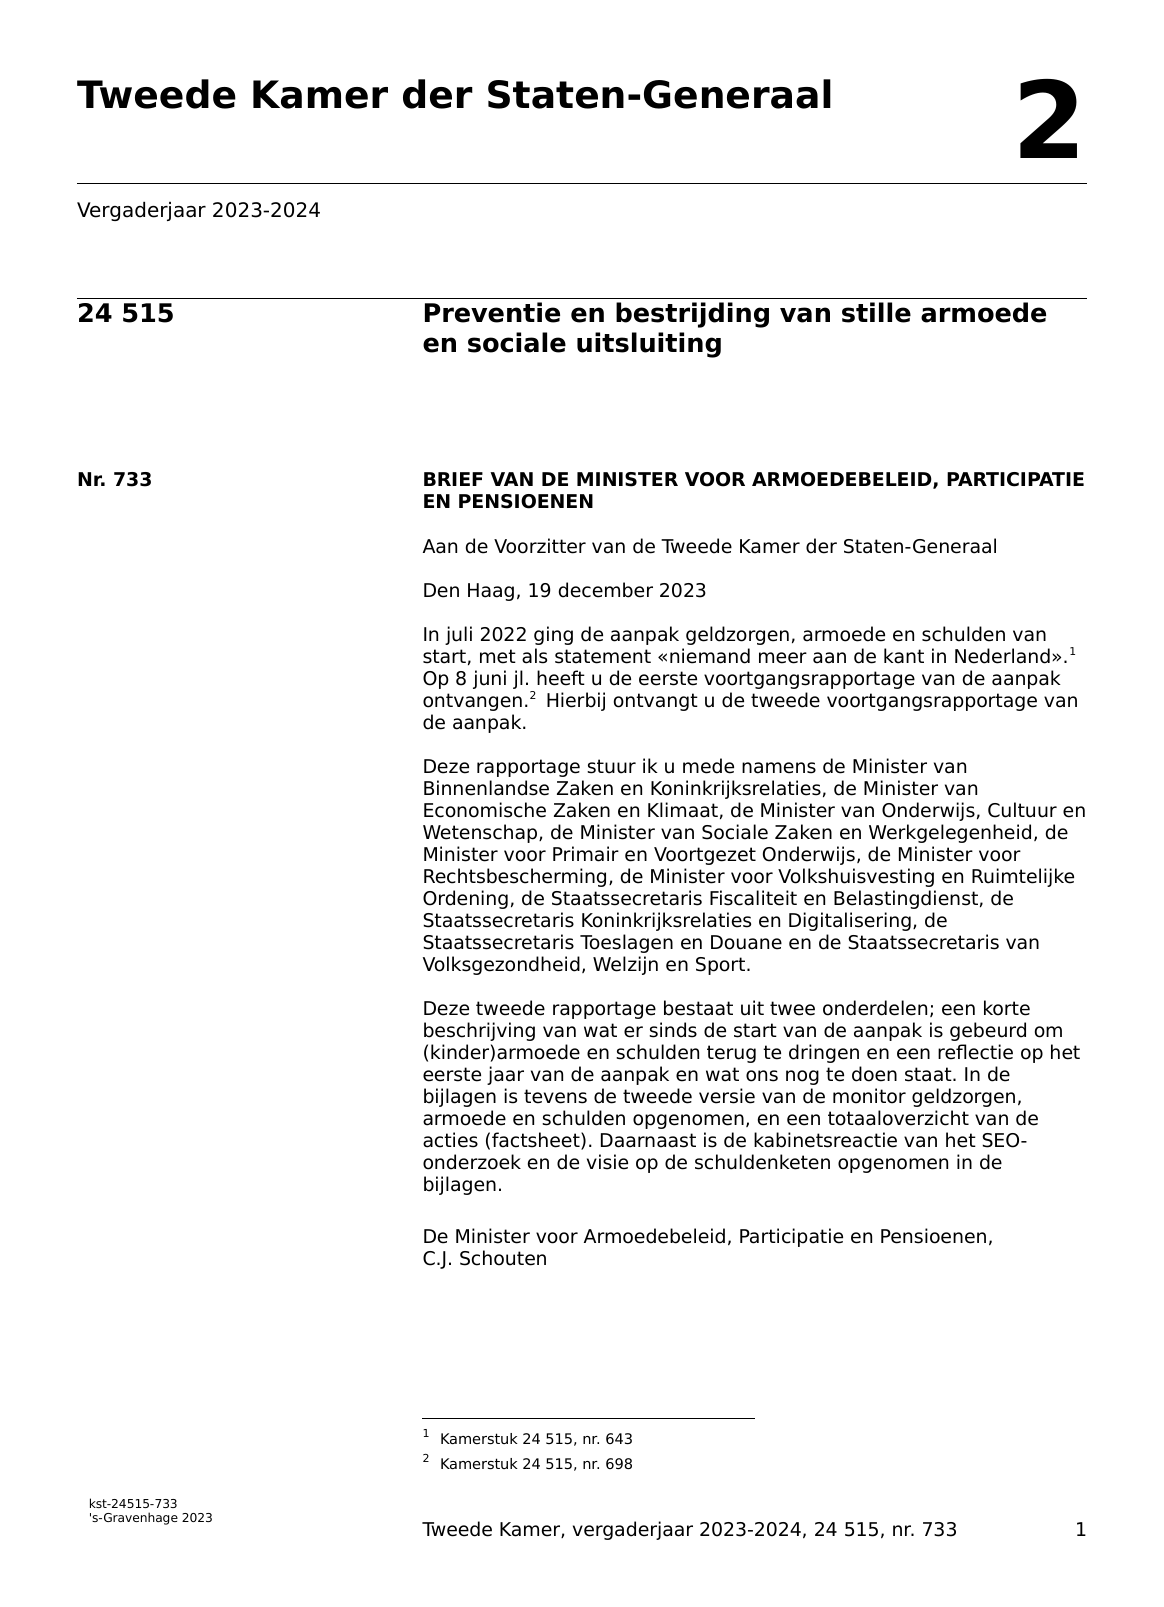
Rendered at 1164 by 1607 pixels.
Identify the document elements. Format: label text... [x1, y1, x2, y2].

subtitle Nr. 733 BRIEF VAN DE MINISTER VOOR ARMOEDEBELEID, PARTICIPATIE EN PENSIOENEN [77, 469, 1087, 513]
text Kamerstuk 24 515, nr. 698 [422, 1452, 1087, 1474]
text De Minister voor Armoedebeleid, Participatie en Pensioenen, C.J. Schouten [422, 1226, 1087, 1270]
text Kamerstuk 24 515, nr. 643 [422, 1427, 1087, 1449]
text Deze rapportage stuur ik u mede namens de Minister van Binnenlandse Zaken en Koninkrijksrelaties, de Minister van Economische Zaken en Klimaat, de Minister van Onderwijs, Cultuur en Wetenschap, de Minister van Sociale Zaken en Werkgelegenheid, de Minister voor Primair en Voortgezet Onderwijs, de Minister voor Rechtsbescherming, de Minister voor Volkshuisvesting en Ruimtelijke Ordening, de Staatssecretaris Fiscaliteit en Belastingdienst, de Staatssecretaris Koninkrijksrelaties en Digitalisering, de Staatssecretaris Toeslagen en Douane en de Staatssecretaris van Volksgezondheid, Welzijn en Sport. [422, 756, 1087, 976]
table_cell Vergaderjaar 2023-2024 [77, 184, 1087, 298]
table_header 2 [886, 59, 1087, 183]
text Den Haag, 19 december 2023 [422, 580, 1087, 602]
text Deze tweede rapportage bestaat uit twee onderdelen; een korte beschrijving van wat er sinds de start van de aanpak is gebeurd om (kinder)armoede en schulden terug te dringen en een reflectie op het eerste jaar van de aanpak en wat ons nog te doen staat. In de bijlagen is tevens de tweede versie van de monitor geldzorgen, armoede en schulden opgenomen, en een totaaloverzicht van de acties (factsheet). Daarnaast is de kabinetsreactie van het SEO-onderzoek en de visie op de schuldenketen opgenomen in de bijlagen. [422, 998, 1087, 1196]
text In juli 2022 ging de aanpak geldzorgen, armoede en schulden van start, met als statement «niemand meer aan de kant in Nederland». Op 8 juni jl. heeft u de eerste voortgangsrapportage van de aanpak ontvangen. Hierbij ontvangt u de tweede voortgangsrapportage van de aanpak. [422, 624, 1087, 734]
text Aan de Voorzitter van de Tweede Kamer der Staten-Generaal [422, 536, 1087, 557]
text 's-Gravenhage 2023 [88, 1511, 323, 1525]
table_header Tweede Kamer der Staten-Generaal [77, 59, 886, 183]
text kst-24515-733 [88, 1497, 323, 1511]
subtitle 24 515 Preventie en bestrijding van stille armoede en sociale uitsluiting [77, 299, 1087, 358]
